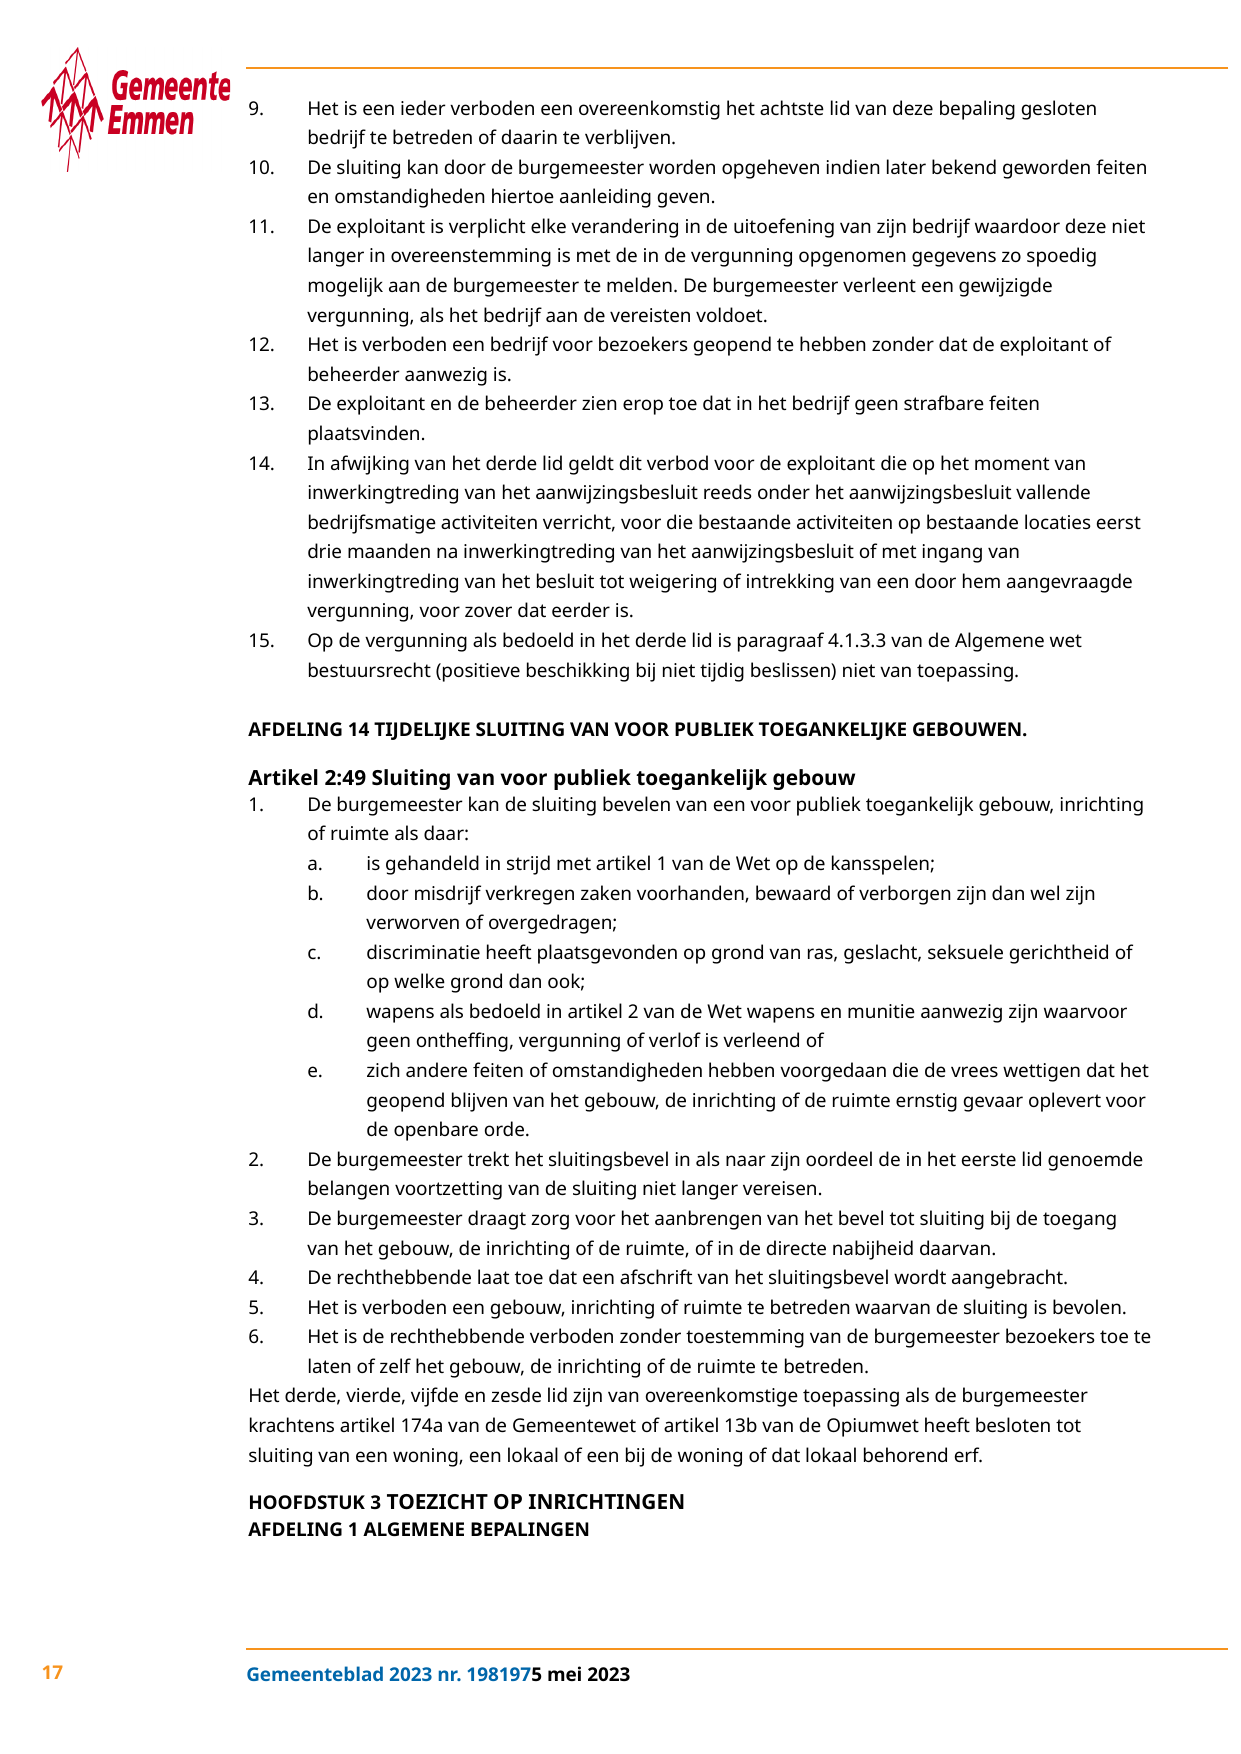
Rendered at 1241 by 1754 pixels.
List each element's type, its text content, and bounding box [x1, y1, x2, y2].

list De exploitant en de beheerder zien erop toe dat in het bedrijf geen strafbare feiten plaatsvinden. [248, 391, 1152, 446]
list door misdrijf verkregen zaken voorhanden, bewaard of verborgen zijn dan wel zijn verworven of overgedragen; [307, 880, 1152, 935]
list De sluiting kan door de burgemeester worden opgeheven indien later bekend geworden feiten en omstandigheden hiertoe aanleiding geven. [248, 154, 1152, 209]
list De exploitant is verplicht elke verandering in de uitoefening van zijn bedrijf waardoor deze niet langer in overeenstemming is met de in de vergunning opgenomen gegevens zo spoedig mogelijk aan de burgemeester te melden. De burgemeester verleent een gewijzigde vergunning, als het bedrijf aan de vereisten voldoet. [248, 213, 1152, 328]
picture [41, 47, 231, 172]
text Artikel 2:49 Sluiting van voor publiek toegankelijk gebouw [248, 763, 1152, 791]
text Het derde, vierde, vijfde en zesde lid zijn van overeenkomstige toepassing als de burgemeester krachtens artikel 174a van de Gemeentewet of artikel 13b van de Opiumwet heeft besloten tot sluiting van een woning, een lokaal of een bij de woning of dat lokaal behorend erf. [248, 1383, 1152, 1468]
list De burgemeester kan de sluiting bevelen van een voor publiek toegankelijk gebouw, inrichting of ruimte als daar: [248, 791, 1152, 846]
list Het is verboden een bedrijf voor bezoekers geopend te hebben zonder dat de exploitant of beheerder aanwezig is. [248, 331, 1152, 387]
list De rechthebbende laat toe dat een afschrift van het sluitingsbevel wordt aangebracht. [248, 1264, 1152, 1290]
list is gehandeld in strijd met artikel 1 van de Wet op de kansspelen; [307, 850, 1152, 876]
list De burgemeester draagt zorg voor het aanbrengen van het bevel tot sluiting bij de toegang van het gebouw, de inrichting of de ruimte, of in de directe nabijheid daarvan. [248, 1205, 1152, 1261]
list Op de vergunning als bedoeld in het derde lid is paragraaf 4.1.3.3 van de Algemene wet bestuursrecht (positieve beschikking bij niet tijdig beslissen) niet van toepassing. [248, 627, 1152, 683]
list zich andere feiten of omstandigheden hebben voorgedaan die de vrees wettigen dat het geopend blijven van het gebouw, de inrichting of de ruimte ernstig gevaar oplevert voor de openbare orde. [307, 1057, 1152, 1142]
text AFDELING 14 TIJDELIJKE SLUITING VAN VOOR PUBLIEK TOEGANKELIJKE GEBOUWEN. [248, 716, 1152, 742]
text HOOFDSTUK 3 TOEZICHT OP INRICHTINGEN [248, 1487, 1152, 1516]
text AFDELING 1 ALGEMENE BEPALINGEN [248, 1516, 1152, 1542]
list Het is verboden een gebouw, inrichting of ruimte te betreden waarvan de sluiting is bevolen. [248, 1294, 1152, 1320]
list wapens als bedoeld in artikel 2 van de Wet wapens en munitie aanwezig zijn waarvoor geen ontheffing, vergunning of verlof is verleend of [307, 998, 1152, 1053]
list discriminatie heeft plaatsgevonden op grond van ras, geslacht, seksuele gerichtheid of op welke grond dan ook; [307, 939, 1152, 994]
list Het is een ieder verboden een overeenkomstig het achtste lid van deze bepaling gesloten bedrijf te betreden of daarin te verblijven. [248, 95, 1152, 150]
list De burgemeester trekt het sluitingsbevel in als naar zijn oordeel de in het eerste lid genoemde belangen voortzetting van de sluiting niet langer vereisen. [248, 1146, 1152, 1201]
list Het is de rechthebbende verboden zonder toestemming van de burgemeester bezoekers toe te laten of zelf het gebouw, de inrichting of de ruimte te betreden. [248, 1323, 1152, 1379]
list In afwijking van het derde lid geldt dit verbod voor de exploitant die op het moment van inwerkingtreding van het aanwijzingsbesluit reeds onder het aanwijzingsbesluit vallende bedrijfsmatige activiteiten verricht, voor die bestaande activiteiten op bestaande locaties eerst drie maanden na inwerkingtreding van het aanwijzingsbesluit of met ingang van inwerkingtreding van het besluit tot weigering of intrekking van een door hem aangevraagde vergunning, voor zover dat eerder is. [248, 450, 1152, 623]
